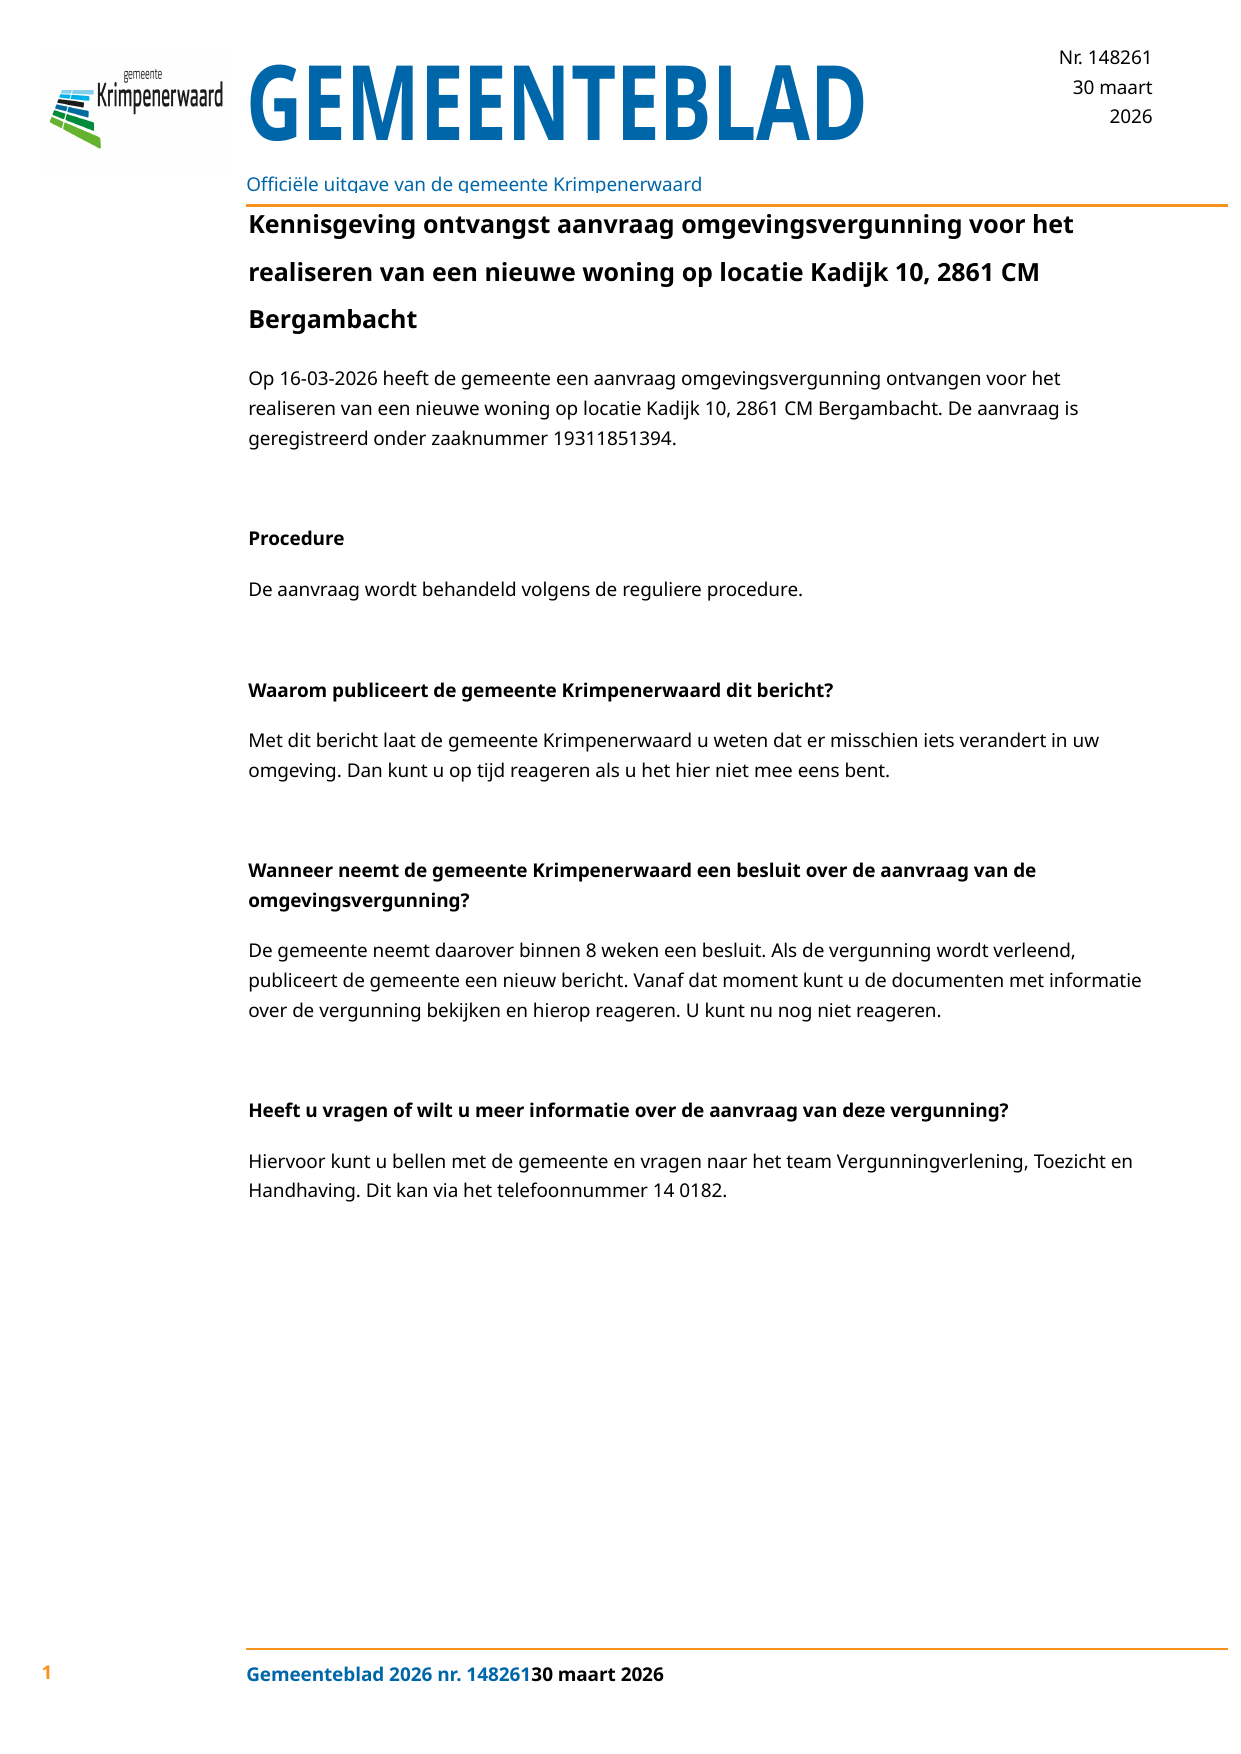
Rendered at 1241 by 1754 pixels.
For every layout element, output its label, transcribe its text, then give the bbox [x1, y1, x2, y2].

text Hiervoor kunt u bellen met de gemeente en vragen naar het team Vergunningverlening, Toezicht en Handhaving. Dit kan via het telefoonnummer 14 0182. [248, 1148, 1152, 1203]
text Wanneer neemt de gemeente Krimpenerwaard een besluit over de aanvraag van de omgevingsvergunning? [248, 858, 1152, 913]
text Kennisgeving ontvangst aanvraag omgevingsvergunning voor het realiseren van een nieuwe woning op locatie Kadijk 10, 2861 CM Bergambacht [248, 207, 1152, 336]
text De gemeente neemt daarover binnen 8 weken een besluit. Als de vergunning wordt verleend, publiceert de gemeente een nieuw bericht. Vanaf dat moment kunt u de documenten met informatie over de vergunning bekijken en hierop reageren. U kunt nu nog niet reageren. [248, 938, 1152, 1022]
text Op 16-03-2026 heeft de gemeente een aanvraag omgevingsvergunning ontvangen voor het realiseren van een nieuwe woning op locatie Kadijk 10, 2861 CM Bergambacht. De aanvraag is geregistreerd onder zaaknummer 19311851394. [248, 366, 1152, 450]
picture [41, 47, 231, 172]
text Procedure [248, 526, 1152, 551]
text Heeft u vragen of wilt u meer informatie over de aanvraag van deze vergunning? [248, 1098, 1152, 1123]
text De aanvraag wordt behandeld volgens de reguliere procedure. [248, 576, 1152, 602]
text Waarom publiceert de gemeente Krimpenerwaard dit bericht? [248, 677, 1152, 702]
text Met dit bericht laat de gemeente Krimpenerwaard u weten dat er misschien iets verandert in uw omgeving. Dan kunt u op tijd reageren als u het hier niet mee eens bent. [248, 727, 1152, 782]
